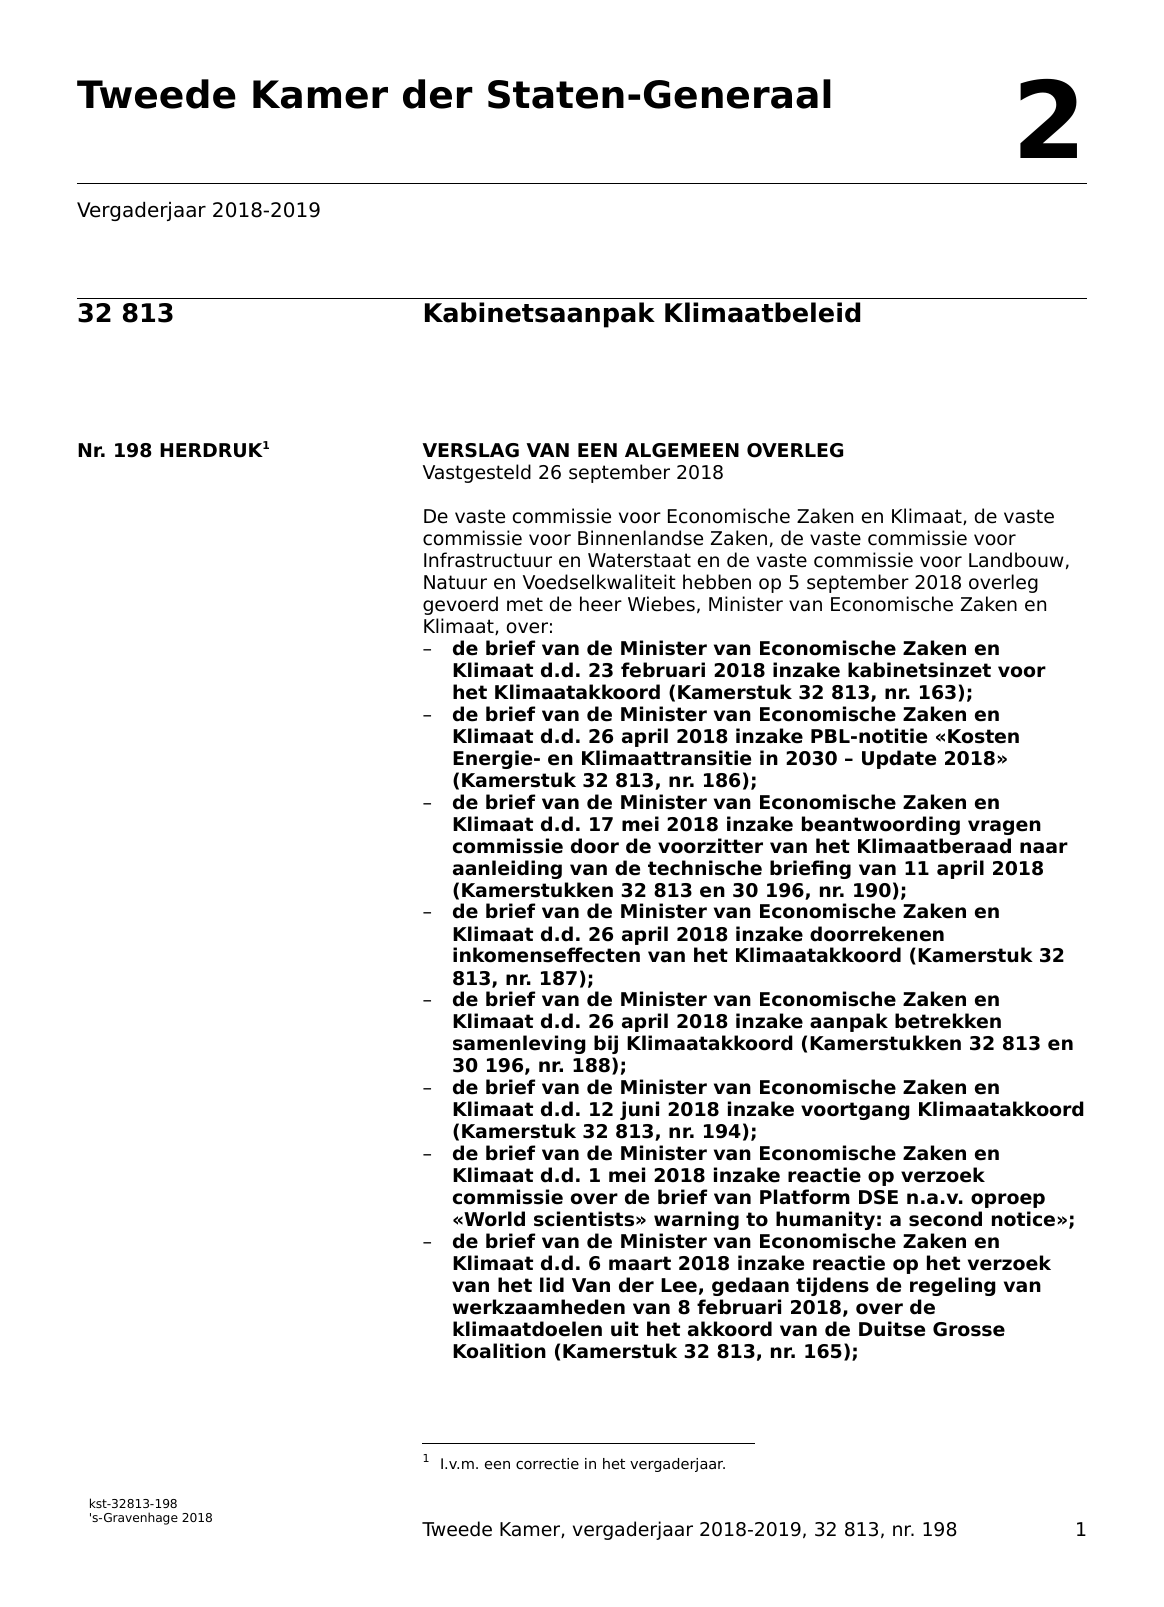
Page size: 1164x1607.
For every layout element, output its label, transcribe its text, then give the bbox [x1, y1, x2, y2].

text De vaste commissie voor Economische Zaken en Klimaat, de vaste commissie voor Binnenlandse Zaken, de vaste commissie voor Infrastructuur en Waterstaat en de vaste commissie voor Landbouw, Natuur en Voedselkwaliteit hebben op 5 september 2018 overleg gevoerd met de heer Wiebes, Minister van Economische Zaken en Klimaat, over: [422, 506, 1087, 638]
table_cell Vergaderjaar 2018-2019 [77, 184, 1087, 298]
text – de brief van de Minister van Economische Zaken en Klimaat d.d. 1 mei 2018 inzake reactie op verzoek commissie over de brief van Platform DSE n.a.v. oproep «World scientists» warning to humanity: a second notice»; [422, 1143, 1087, 1231]
text Vastgesteld 26 september 2018 [422, 462, 1087, 484]
text – de brief van de Minister van Economische Zaken en Klimaat d.d. 26 april 2018 inzake PBL-notitie «Kosten Energie- en Klimaattransitie in 2030 – Update 2018» (Kamerstuk 32 813, nr. 186); [422, 704, 1087, 792]
text – de brief van de Minister van Economische Zaken en Klimaat d.d. 26 april 2018 inzake aanpak betrekken samenleving bij Klimaatakkoord (Kamerstukken 32 813 en 30 196, nr. 188); [422, 989, 1087, 1077]
text – de brief van de Minister van Economische Zaken en Klimaat d.d. 23 februari 2018 inzake kabinetsinzet voor het Klimaatakkoord (Kamerstuk 32 813, nr. 163); [422, 638, 1087, 704]
text – de brief van de Minister van Economische Zaken en Klimaat d.d. 6 maart 2018 inzake reactie op het verzoek van het lid Van der Lee, gedaan tijdens de regeling van werkzaamheden van 8 februari 2018, over de klimaatdoelen uit het akkoord van de Duitse Grosse Koalition (Kamerstuk 32 813, nr. 165); [422, 1231, 1087, 1363]
subtitle 32 813 Kabinetsaanpak Klimaatbeleid [77, 299, 1087, 329]
text – de brief van de Minister van Economische Zaken en Klimaat d.d. 17 mei 2018 inzake beantwoording vragen commissie door de voorzitter van het Klimaatberaad naar aanleiding van de technische briefing van 11 april 2018 (Kamerstukken 32 813 en 30 196, nr. 190); [422, 792, 1087, 901]
text – de brief van de Minister van Economische Zaken en Klimaat d.d. 26 april 2018 inzake doorrekenen inkomenseffecten van het Klimaatakkoord (Kamerstuk 32 813, nr. 187); [422, 901, 1087, 989]
text kst-32813-198 [88, 1497, 323, 1511]
table_header 2 [886, 59, 1087, 183]
table_header Tweede Kamer der Staten-Generaal [77, 59, 886, 183]
text – de brief van de Minister van Economische Zaken en Klimaat d.d. 12 juni 2018 inzake voortgang Klimaatakkoord (Kamerstuk 32 813, nr. 194); [422, 1077, 1087, 1143]
subtitle Nr. 198 HERDRUK VERSLAG VAN EEN ALGEMEEN OVERLEG [77, 440, 1087, 462]
text I.v.m. een correctie in het vergaderjaar. [422, 1452, 1087, 1474]
text 's-Gravenhage 2018 [88, 1511, 323, 1525]
